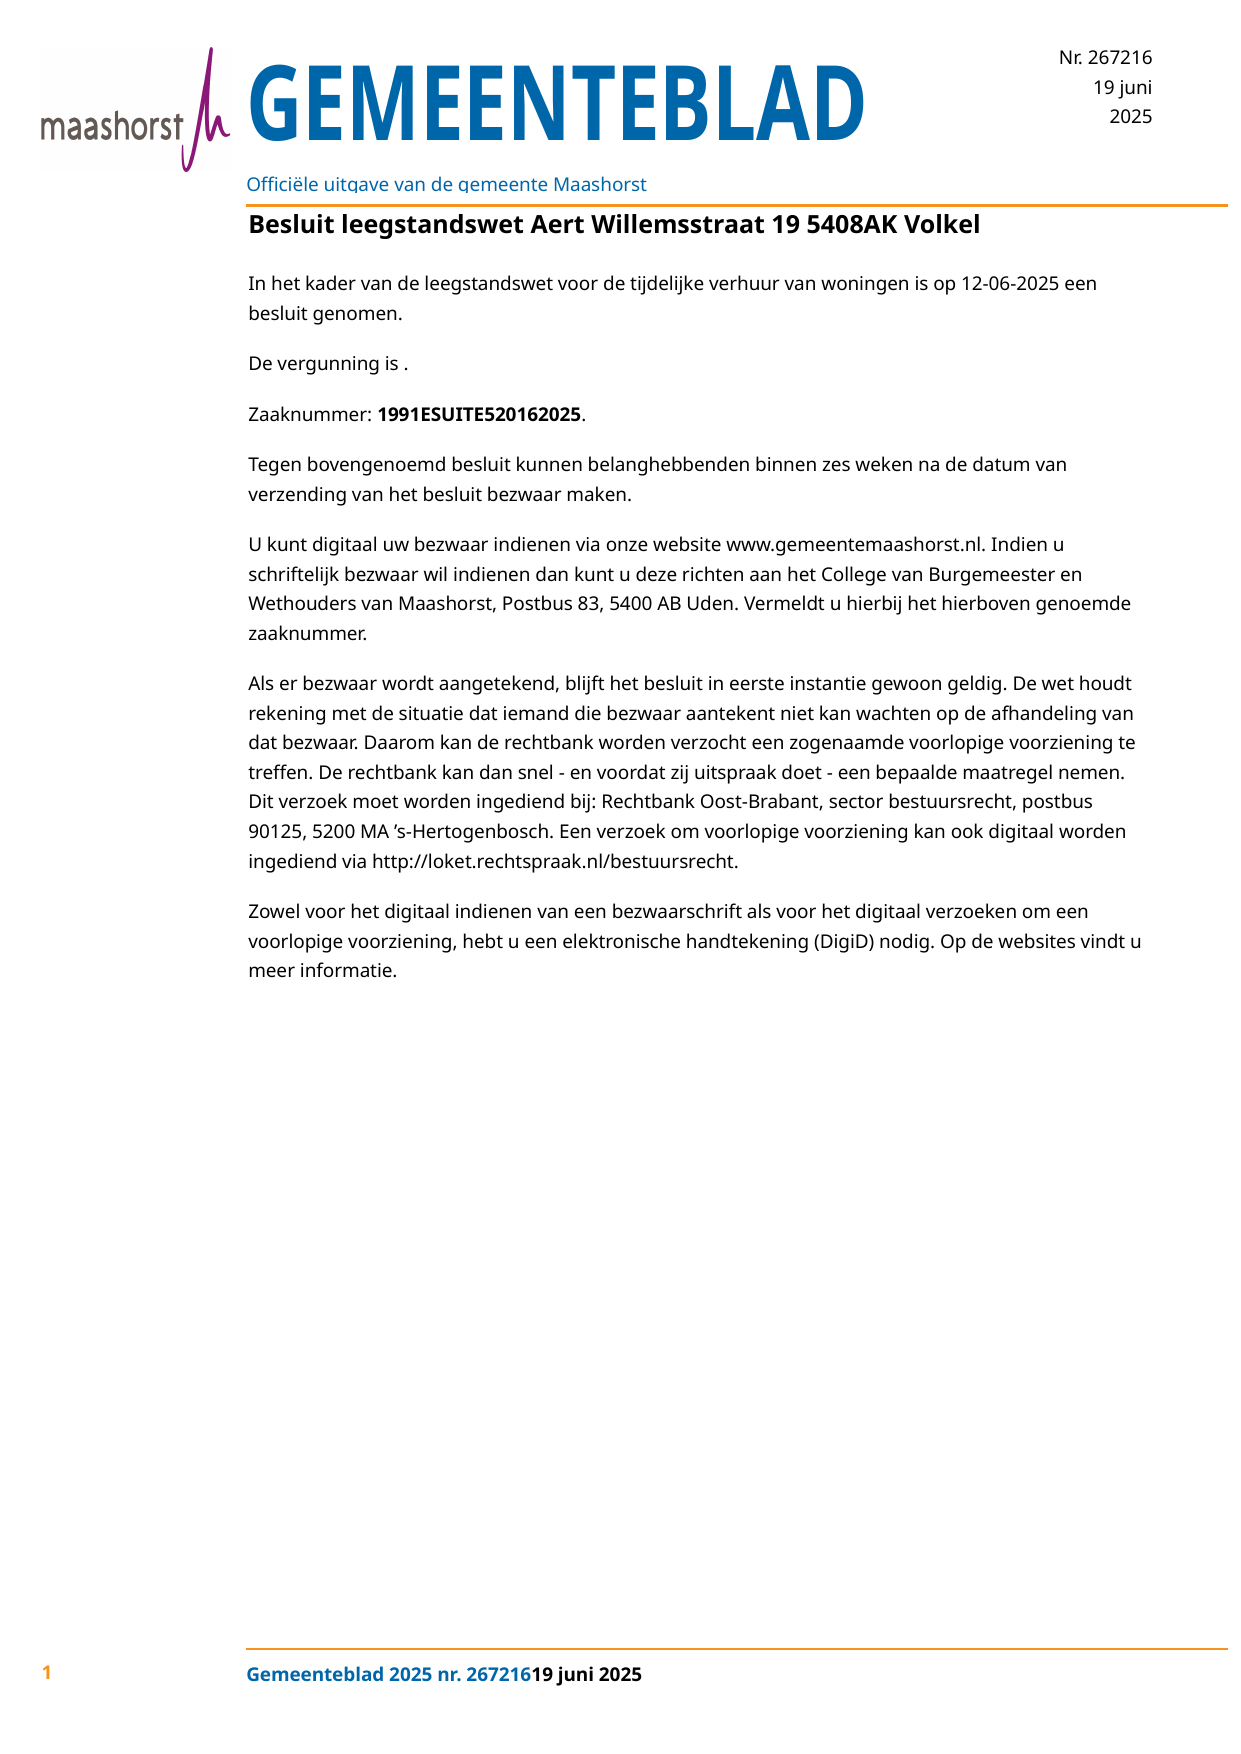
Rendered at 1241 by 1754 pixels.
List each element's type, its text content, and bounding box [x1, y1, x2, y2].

text Als er bezwaar wordt aangetekend, blijft het besluit in eerste instantie gewoon geldig. De wet houdt rekening met de situatie dat iemand die bezwaar aantekent niet kan wachten op de afhandeling van dat bezwaar. Daarom kan de rechtbank worden verzocht een zogenaamde voorlopige voorziening te treffen. De rechtbank kan dan snel - en voordat zij uitspraak doet - een bepaalde maatregel nemen. Dit verzoek moet worden ingediend bij: Rechtbank Oost-Brabant, sector bestuursrecht, postbus 90125, 5200 MA ’s-Hertogenbosch. Een verzoek om voorlopige voorziening kan ook digitaal worden ingediend via http://loket.rechtspraak.nl/bestuursrecht. [248, 670, 1152, 873]
text Tegen bovengenoemd besluit kunnen belanghebbenden binnen zes weken na de datum van verzending van het besluit bezwaar maken. [248, 451, 1152, 506]
text De vergunning is . [248, 350, 1152, 376]
text Zowel voor het digitaal indienen van een bezwaarschrift als voor het digitaal verzoeken om een voorlopige voorziening, hebt u een elektronische handtekening (DigiD) nodig. Op de websites vindt u meer informatie. [248, 898, 1152, 983]
text U kunt digitaal uw bezwaar indienen via onze website www.gemeentemaashorst.nl. Indien u schriftelijk bezwaar wil indienen dan kunt u deze richten aan het College van Burgemeester en Wethouders van Maashorst, Postbus 83, 5400 AB Uden. Vermeldt u hierbij het hierboven genoemde zaaknummer. [248, 531, 1152, 646]
picture [41, 47, 231, 172]
text Zaaknummer: 1991ESUITE520162025. [248, 401, 1152, 426]
text Besluit leegstandswet Aert Willemsstraat 19 5408AK Volkel [248, 207, 1152, 241]
text In het kader van de leegstandswet voor de tijdelijke verhuur van woningen is op 12-06-2025 een besluit genomen. [248, 270, 1152, 326]
